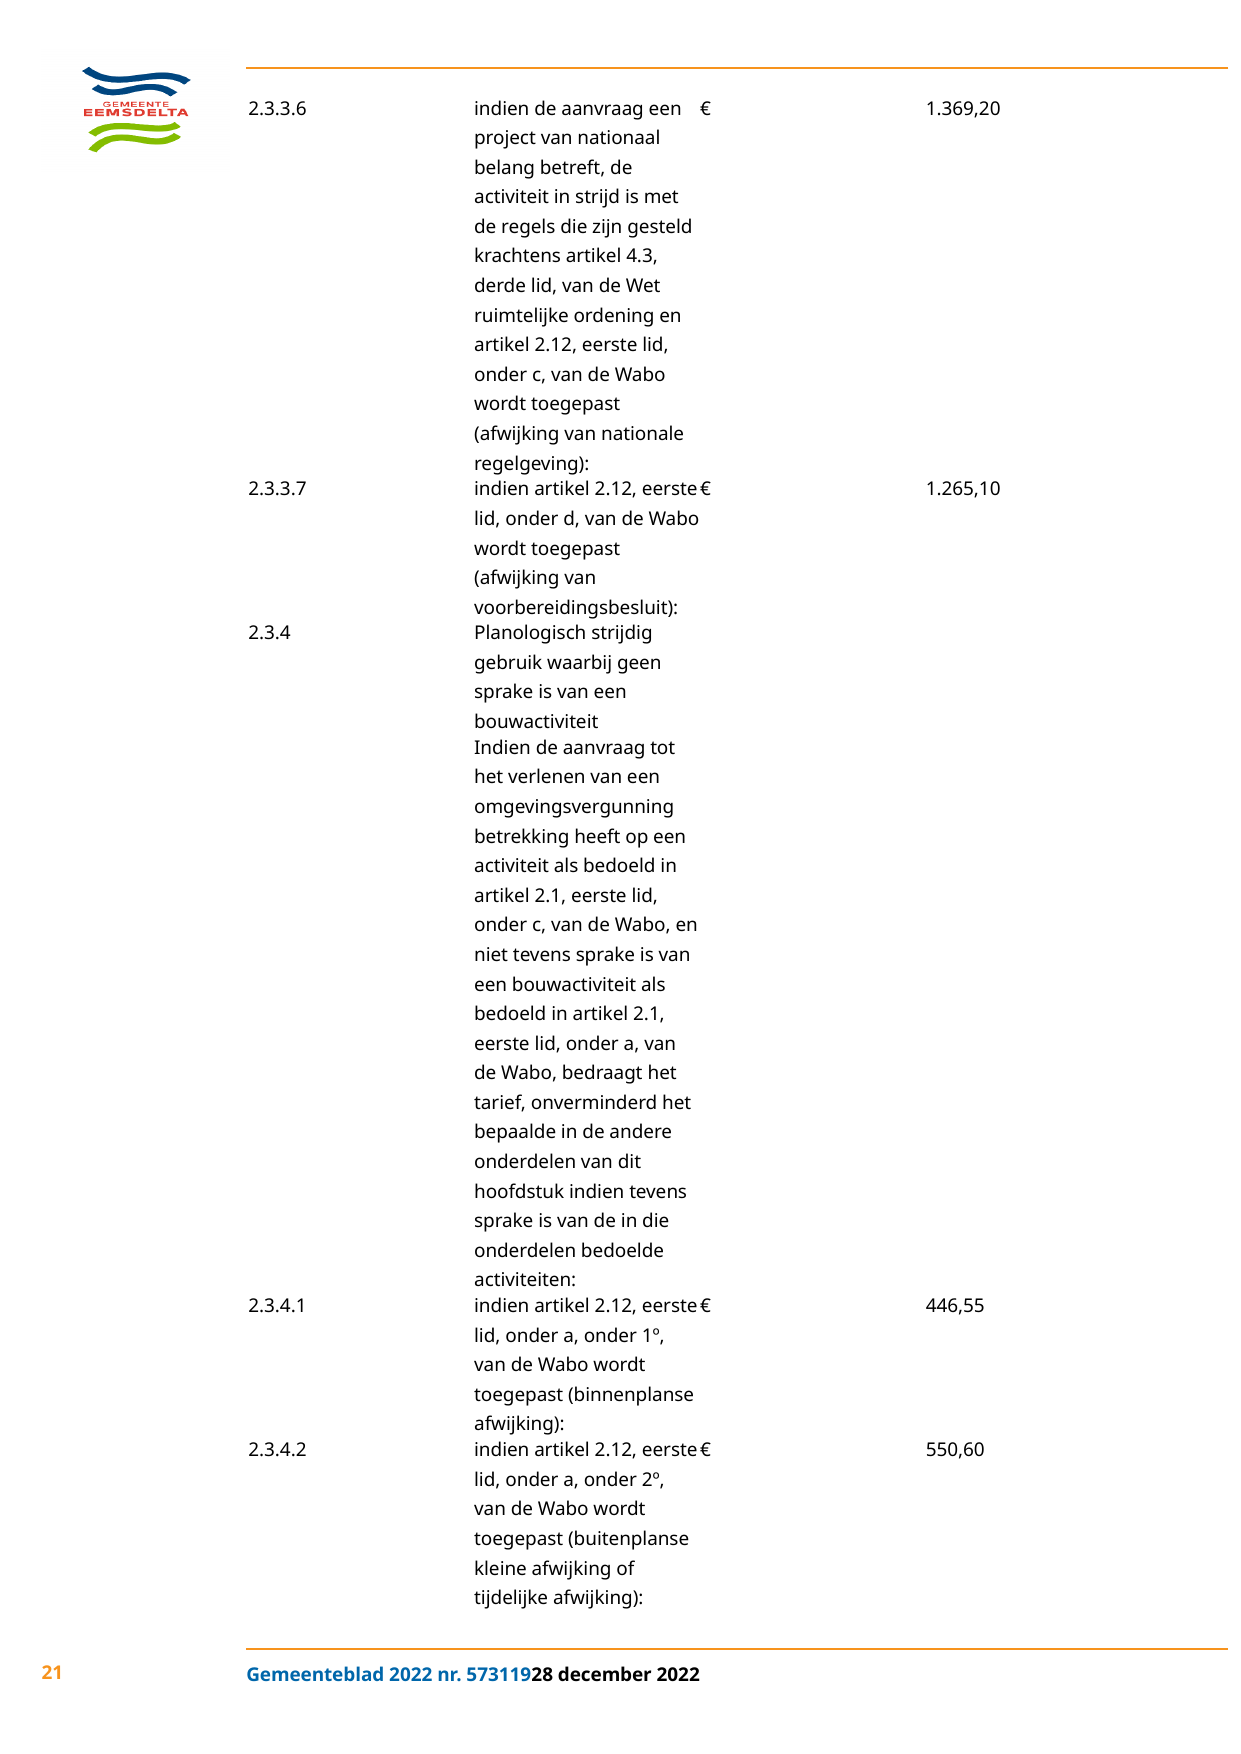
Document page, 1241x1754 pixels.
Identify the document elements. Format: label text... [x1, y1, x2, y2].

table_cell Planologisch strijdig gebruik waarbij geen sprake is van een bouwactiviteit [474, 620, 700, 734]
table_cell indien de aanvraag een project van nationaal belang betreft, de activiteit in strijd is met de regels die zijn gesteld krachtens artikel 4.3, derde lid, van de Wet ruimtelijke ordening en artikel 2.12, eerste lid, onder c, van de Wabo wordt toegepast (afwijking van nationale regelgeving): [474, 95, 700, 476]
table_cell 1.265,10 [926, 476, 1152, 619]
table_cell € [700, 1292, 926, 1436]
table_cell [248, 734, 474, 1292]
table_cell 2.3.3.7 [248, 476, 474, 619]
table_cell indien artikel 2.12, eerste lid, onder a, onder 2º, van de Wabo wordt toegepast (buitenplanse kleine afwijking of tijdelijke afwijking): [474, 1436, 700, 1610]
picture [41, 47, 231, 172]
table_cell indien artikel 2.12, eerste lid, onder a, onder 1º, van de Wabo wordt toegepast (binnenplanse afwijking): [474, 1292, 700, 1436]
table_cell 446,55 [926, 1292, 1152, 1436]
table_cell Indien de aanvraag tot het verlenen van een omgevingsvergunning betrekking heeft op een activiteit als bedoeld in artikel 2.1, eerste lid, onder c, van de Wabo, en niet tevens sprake is van een bouwactiviteit als bedoeld in artikel 2.1, eerste lid, onder a, van de Wabo, bedraagt het tarief, onverminderd het bepaalde in de andere onderdelen van dit hoofdstuk indien tevens sprake is van de in die onderdelen bedoelde activiteiten: [474, 734, 700, 1292]
table_cell 1.369,20 [926, 95, 1152, 476]
table_cell 2.3.3.6 [248, 95, 474, 476]
table_cell [926, 734, 1152, 1292]
table_cell 2.3.4.1 [248, 1292, 474, 1436]
table_cell € [700, 476, 926, 619]
table_cell indien artikel 2.12, eerste lid, onder d, van de Wabo wordt toegepast (afwijking van voorbereidingsbesluit): [474, 476, 700, 619]
table_cell € [700, 95, 926, 476]
table_cell € [700, 1436, 926, 1610]
table_cell [926, 620, 1152, 734]
table_cell 2.3.4.2 [248, 1436, 474, 1610]
table_cell 2.3.4 [248, 620, 474, 734]
table_cell [700, 620, 926, 734]
table_cell [700, 734, 926, 1292]
table_cell 550,60 [926, 1436, 1152, 1610]
